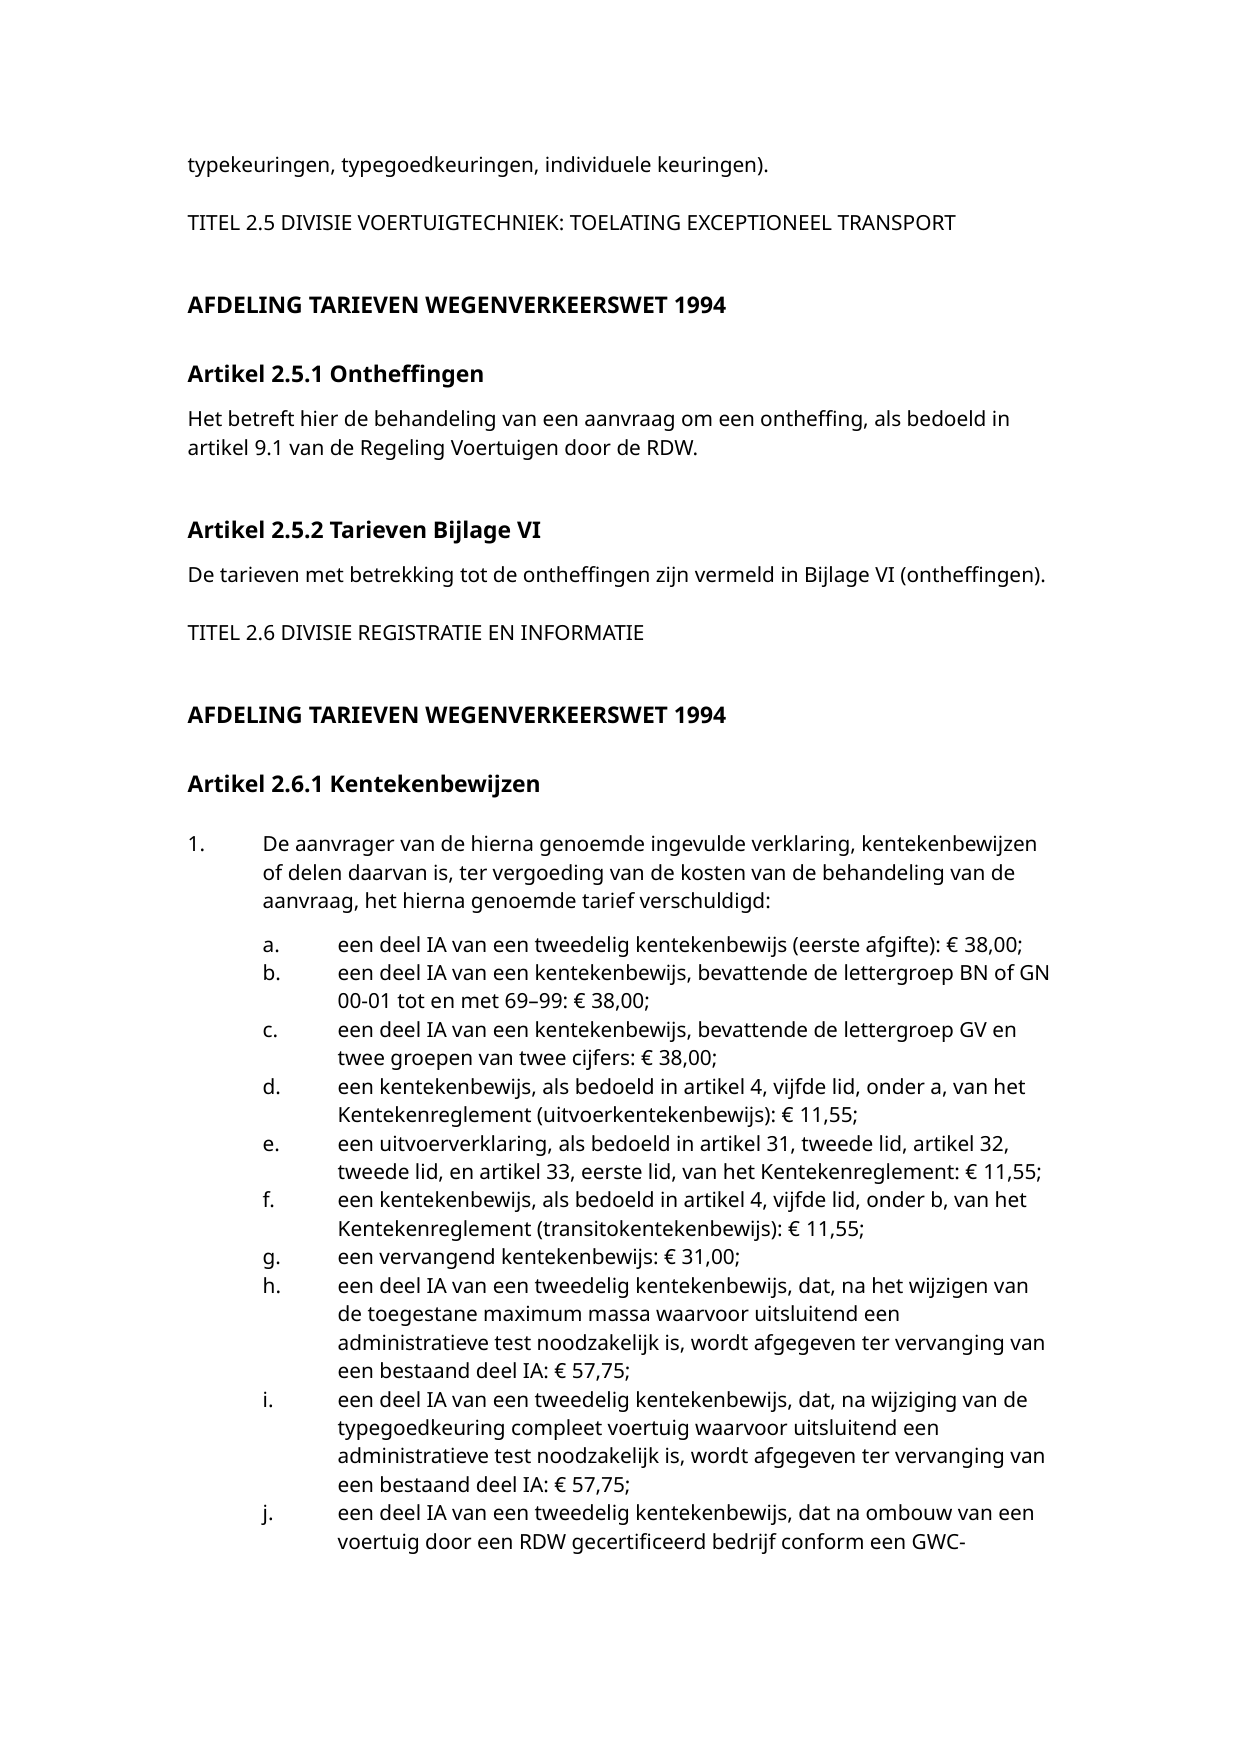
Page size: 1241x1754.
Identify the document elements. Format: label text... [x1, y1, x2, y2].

list een vervangend kentekenbewijs: € 31,00; [262, 1242, 1053, 1271]
list een uitvoerverklaring, als bedoeld in artikel 31, tweede lid, artikel 32, tweede lid, en artikel 33, eerste lid, van het Kentekenreglement: € 11,55; [262, 1129, 1053, 1186]
subtitle Artikel 2.6.1 Kentekenbewijzen [187, 768, 1053, 799]
subtitle TITEL 2.6 DIVISIE REGISTRATIE EN INFORMATIE [187, 618, 1053, 647]
text Het betreft hier de behandeling van een aanvraag om een ontheffing, als bedoeld in artikel 9.1 van de Regeling Voertuigen door de RDW. [187, 404, 1053, 461]
subtitle TITEL 2.5 DIVISIE VOERTUIGTECHNIEK: TOELATING EXCEPTIONEEL TRANSPORT [187, 208, 1053, 237]
list een deel IA van een tweedelig kentekenbewijs, dat na ombouw van een voertuig door een RDW gecertificeerd bedrijf conform een GWC- [262, 1498, 1053, 1555]
list een kentekenbewijs, als bedoeld in artikel 4, vijfde lid, onder b, van het Kentekenreglement (transitokentekenbewijs): € 11,55; [262, 1186, 1053, 1242]
subtitle Artikel 2.5.1 Ontheffingen [187, 358, 1053, 389]
text typekeuringen, typegoedkeuringen, individuele keuringen). [187, 150, 1053, 178]
list een deel IA van een tweedelig kentekenbewijs, dat, na het wijzigen van de toegestane maximum massa waarvoor uitsluitend een administratieve test noodzakelijk is, wordt afgegeven ter vervanging van een bestaand deel IA: € 57,75; [262, 1271, 1053, 1385]
subtitle Artikel 2.5.2 Tarieven Bijlage VI [187, 514, 1053, 545]
list De aanvrager van de hierna genoemde ingevulde verklaring, kentekenbewijzen of delen daarvan is, ter vergoeding van de kosten van de behandeling van de aanvraag, het hierna genoemde tarief verschuldigd: [187, 829, 1053, 915]
text De tarieven met betrekking tot de ontheffingen zijn vermeld in Bijlage VI (ontheffingen). [187, 560, 1053, 588]
list een deel IA van een tweedelig kentekenbewijs (eerste afgifte): € 38,00; [262, 930, 1053, 958]
list een deel IA van een kentekenbewijs, bevattende de lettergroep GV en twee groepen van twee cijfers: € 38,00; [262, 1015, 1053, 1072]
list een deel IA van een tweedelig kentekenbewijs, dat, na wijziging van de typegoedkeuring compleet voertuig waarvoor uitsluitend een administratieve test noodzakelijk is, wordt afgegeven ter vervanging van een bestaand deel IA: € 57,75; [262, 1385, 1053, 1498]
subtitle AFDELING TARIEVEN WEGENVERKEERSWET 1994 [187, 289, 1053, 321]
list een kentekenbewijs, als bedoeld in artikel 4, vijfde lid, onder a, van het Kentekenreglement (uitvoerkentekenbewijs): € 11,55; [262, 1072, 1053, 1129]
list een deel IA van een kentekenbewijs, bevattende de lettergroep BN of GN 00-01 tot en met 69–99: € 38,00; [262, 958, 1053, 1015]
subtitle AFDELING TARIEVEN WEGENVERKEERSWET 1994 [187, 699, 1053, 731]
